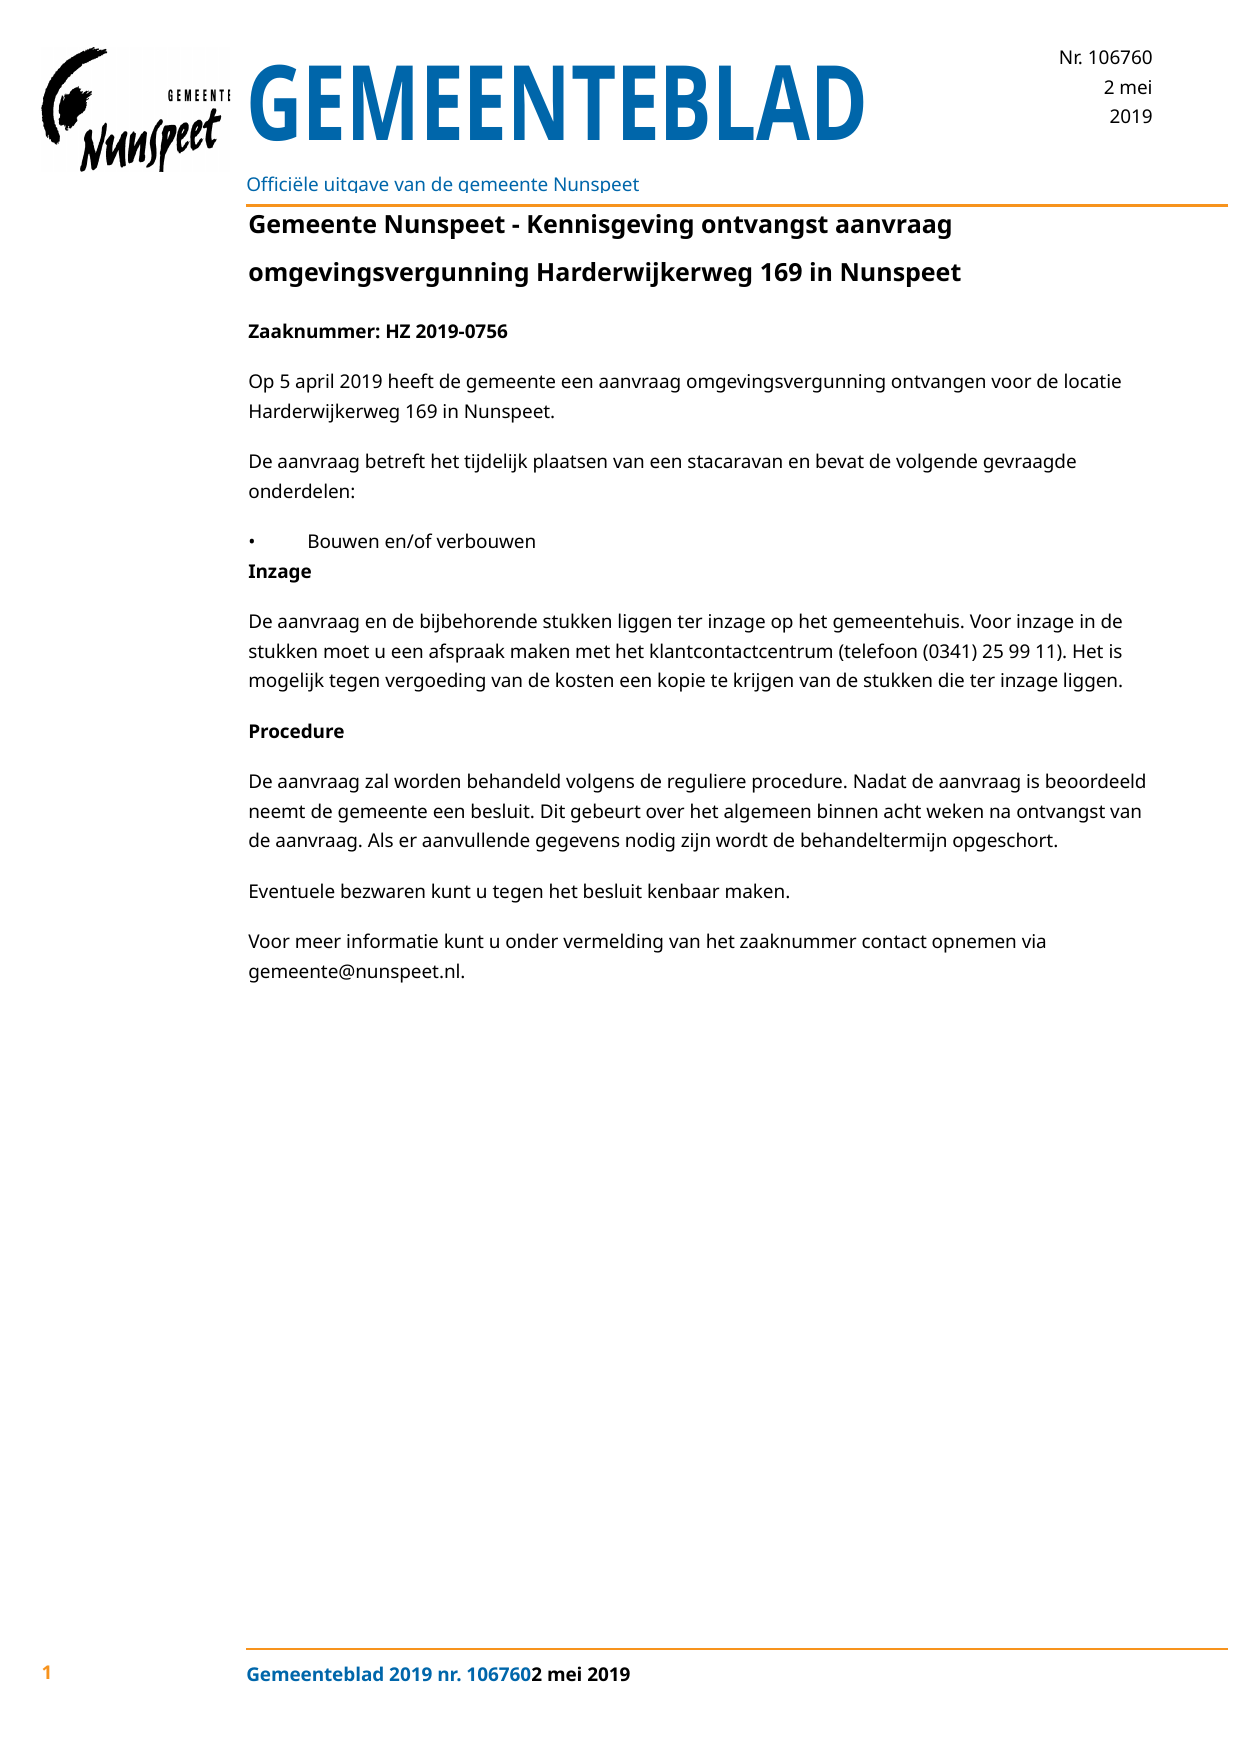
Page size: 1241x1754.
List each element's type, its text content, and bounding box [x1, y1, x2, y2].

list Bouwen en/of verbouwen [248, 528, 1152, 554]
text De aanvraag zal worden behandeld volgens de reguliere procedure. Nadat de aanvraag is beoordeeld neemt de gemeente een besluit. Dit gebeurt over het algemeen binnen acht weken na ontvangst van de aanvraag. Als er aanvullende gegevens nodig zijn wordt de behandeltermijn opgeschort. [248, 768, 1152, 853]
text Procedure [248, 718, 1152, 744]
text De aanvraag en de bijbehorende stukken liggen ter inzage op het gemeentehuis. Voor inzage in de stukken moet u een afspraak maken met het klantcontactcentrum (telefoon (0341) 25 99 11). Het is mogelijk tegen vergoeding van de kosten een kopie te krijgen van de stukken die ter inzage liggen. [248, 608, 1152, 693]
text Eventuele bezwaren kunt u tegen het besluit kenbaar maken. [248, 878, 1152, 904]
text De aanvraag betreft het tijdelijk plaatsen van een stacaravan en bevat de volgende gevraagde onderdelen: [248, 448, 1152, 504]
text Op 5 april 2019 heeft de gemeente een aanvraag omgevingsvergunning ontvangen voor de locatie Harderwijkerweg 169 in Nunspeet. [248, 368, 1152, 424]
text Zaaknummer: HZ 2019-0756 [248, 318, 1152, 344]
text Gemeente Nunspeet - Kennisgeving ontvangst aanvraag omgevingsvergunning Harderwijkerweg 169 in Nunspeet [248, 207, 1152, 288]
text Inzage [248, 558, 1152, 584]
picture [41, 47, 231, 172]
text Voor meer informatie kunt u onder vermelding van het zaaknummer contact opnemen via gemeente@nunspeet.nl. [248, 928, 1152, 984]
